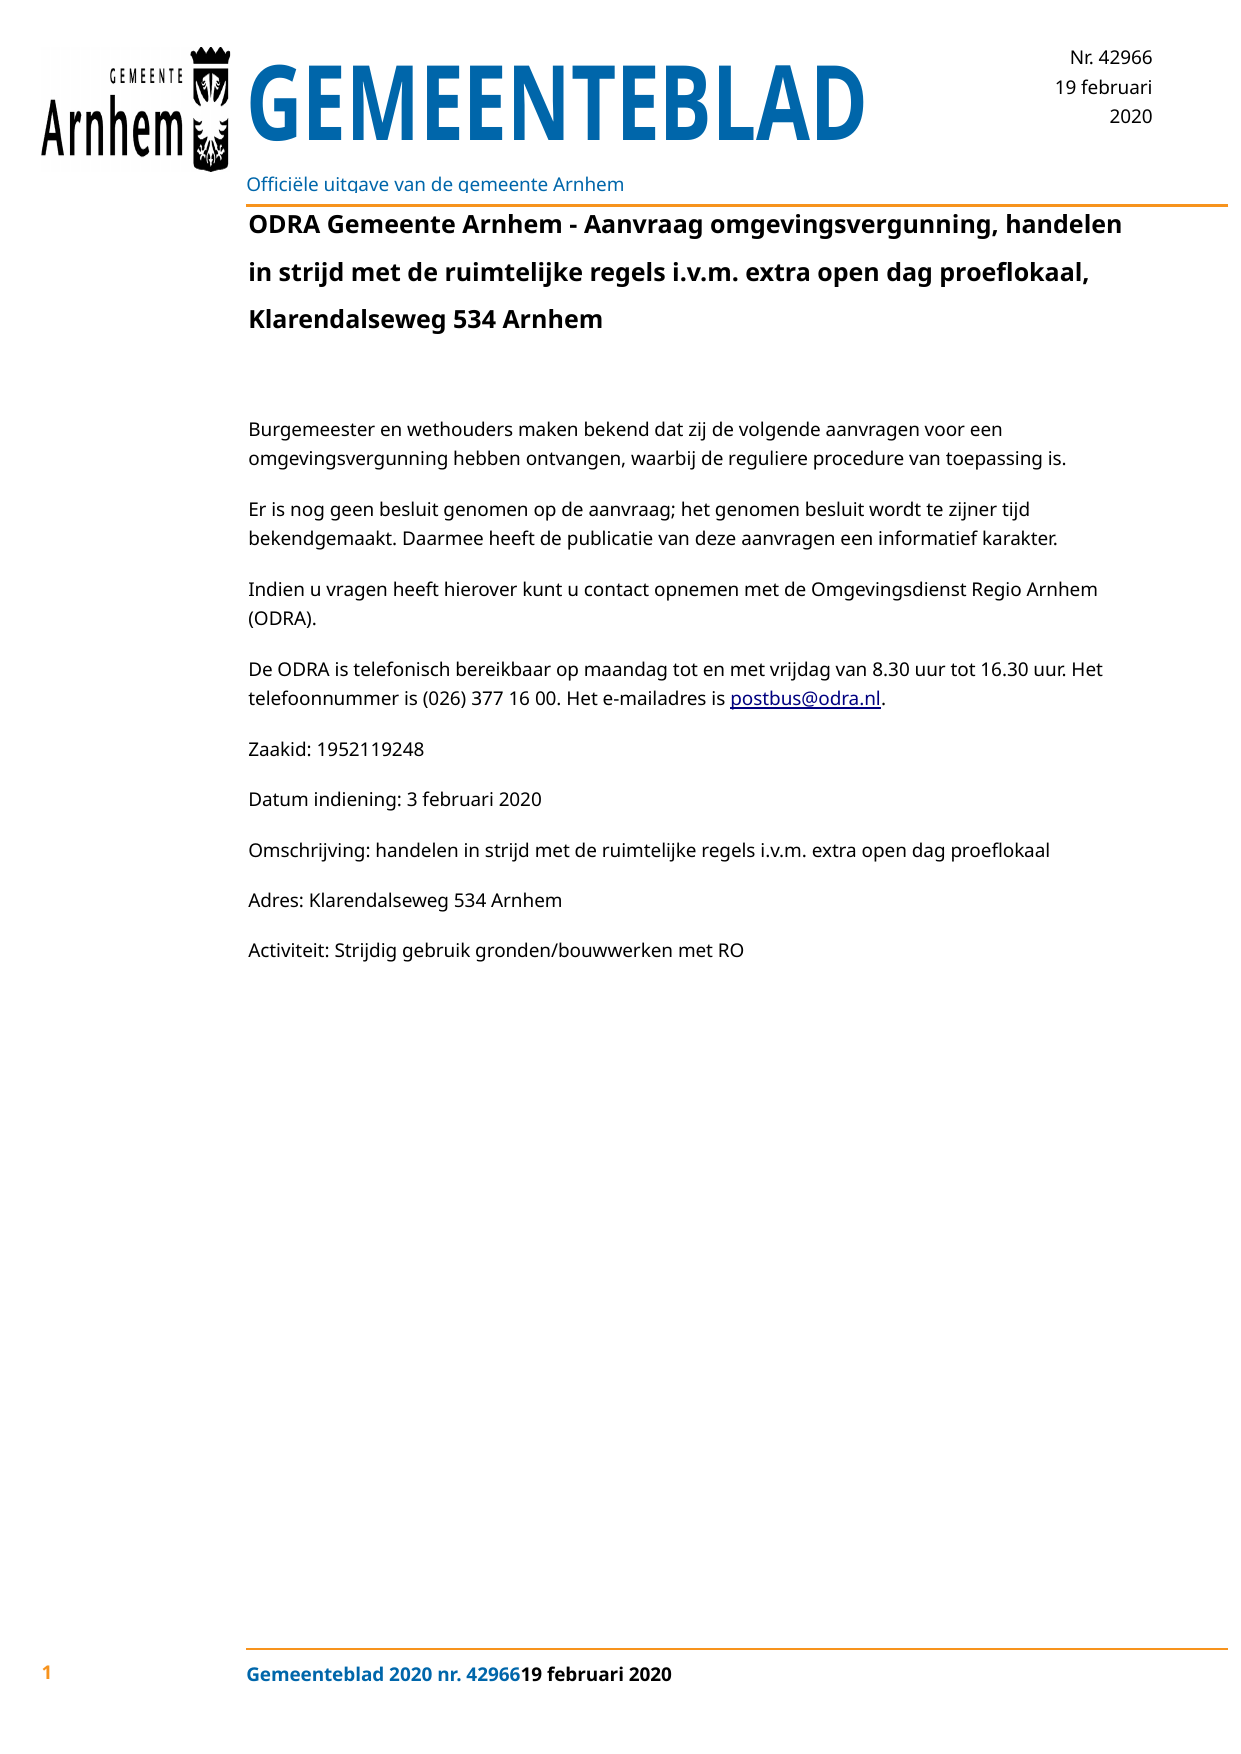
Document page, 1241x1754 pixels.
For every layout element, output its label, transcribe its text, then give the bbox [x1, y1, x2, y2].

text Adres: Klarendalseweg 534 Arnhem [248, 887, 1152, 913]
text Indien u vragen heeft hierover kunt u contact opnemen met de Omgevingsdienst Regio Arnhem (ODRA). [248, 576, 1152, 631]
picture [41, 47, 231, 172]
text Er is nog geen besluit genomen op de aanvraag; het genomen besluit wordt te zijner tijd bekendgemaakt. Daarmee heeft de publicatie van deze aanvragen een informatief karakter. [248, 496, 1152, 551]
text Activiteit: Strijdig gebruik gronden/bouwwerken met RO [248, 938, 1152, 963]
text Zaakid: 1952119248 [248, 736, 1152, 762]
text Datum indiening: 3 februari 2020 [248, 786, 1152, 812]
text Omschrijving: handelen in strijd met de ruimtelijke regels i.v.m. extra open dag proeflokaal [248, 837, 1152, 862]
text De ODRA is telefonisch bereikbaar op maandag tot en met vrijdag van 8.30 uur tot 16.30 uur. Het telefoonnummer is (026) 377 16 00. Het e-mailadres is postbus@odra.nl. [248, 656, 1152, 711]
text ODRA Gemeente Arnhem - Aanvraag omgevingsvergunning, handelen in strijd met de ruimtelijke regels i.v.m. extra open dag proeflokaal, Klarendalseweg 534 Arnhem [248, 207, 1152, 336]
text Burgemeester en wethouders maken bekend dat zij de volgende aanvragen voor een omgevingsvergunning hebben ontvangen, waarbij de reguliere procedure van toepassing is. [248, 416, 1152, 471]
